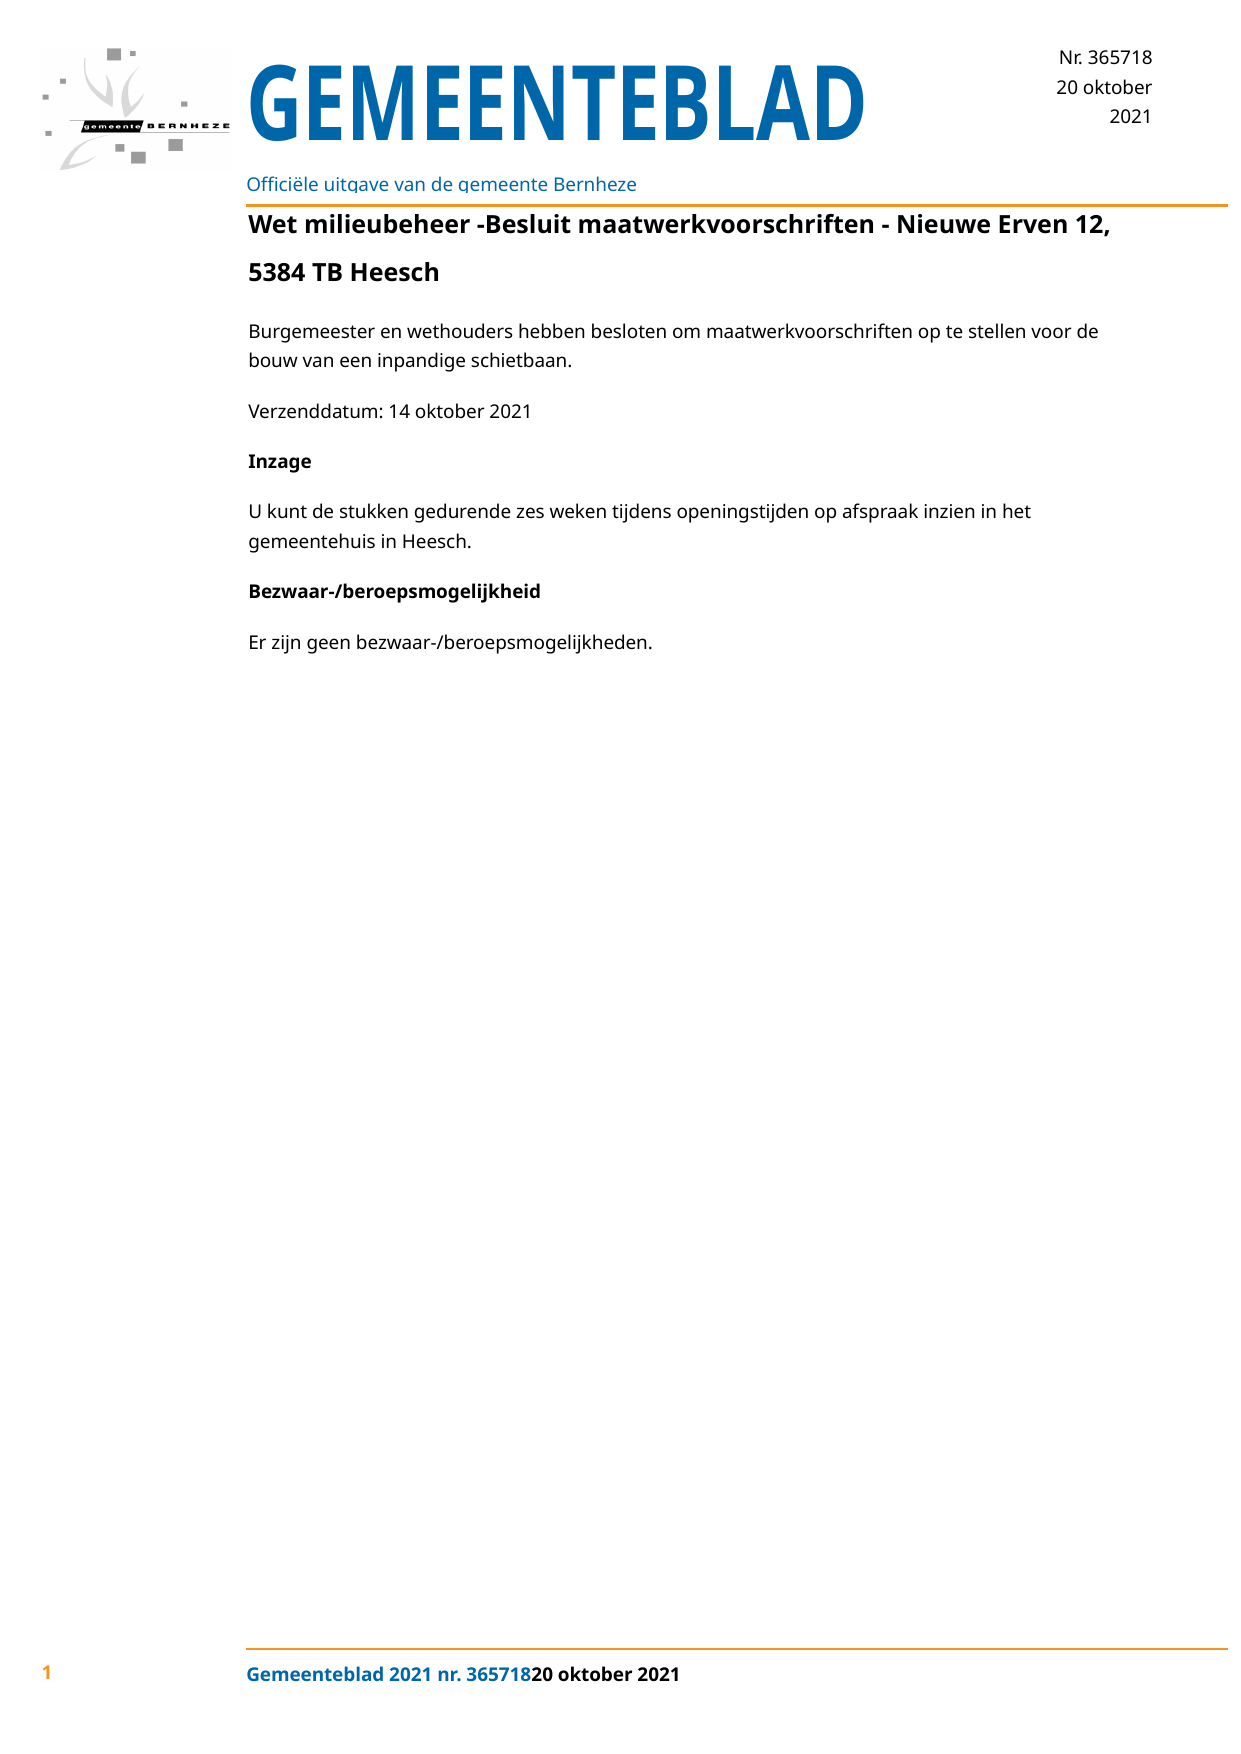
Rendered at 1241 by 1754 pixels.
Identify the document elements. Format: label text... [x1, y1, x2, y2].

text Bezwaar-/beroepsmogelijkheid [248, 579, 1152, 604]
text Wet milieubeheer -Besluit maatwerkvoorschriften - Nieuwe Erven 12, 5384 TB Heesch [248, 207, 1152, 288]
text Inzage [248, 448, 1152, 474]
picture [41, 47, 231, 172]
text Verzenddatum: 14 oktober 2021 [248, 398, 1152, 424]
text Er zijn geen bezwaar-/beroepsmogelijkheden. [248, 629, 1152, 655]
text U kunt de stukken gedurende zes weken tijdens openingstijden op afspraak inzien in het gemeentehuis in Heesch. [248, 499, 1152, 554]
text Burgemeester en wethouders hebben besloten om maatwerkvoorschriften op te stellen voor de bouw van een inpandige schietbaan. [248, 318, 1152, 373]
